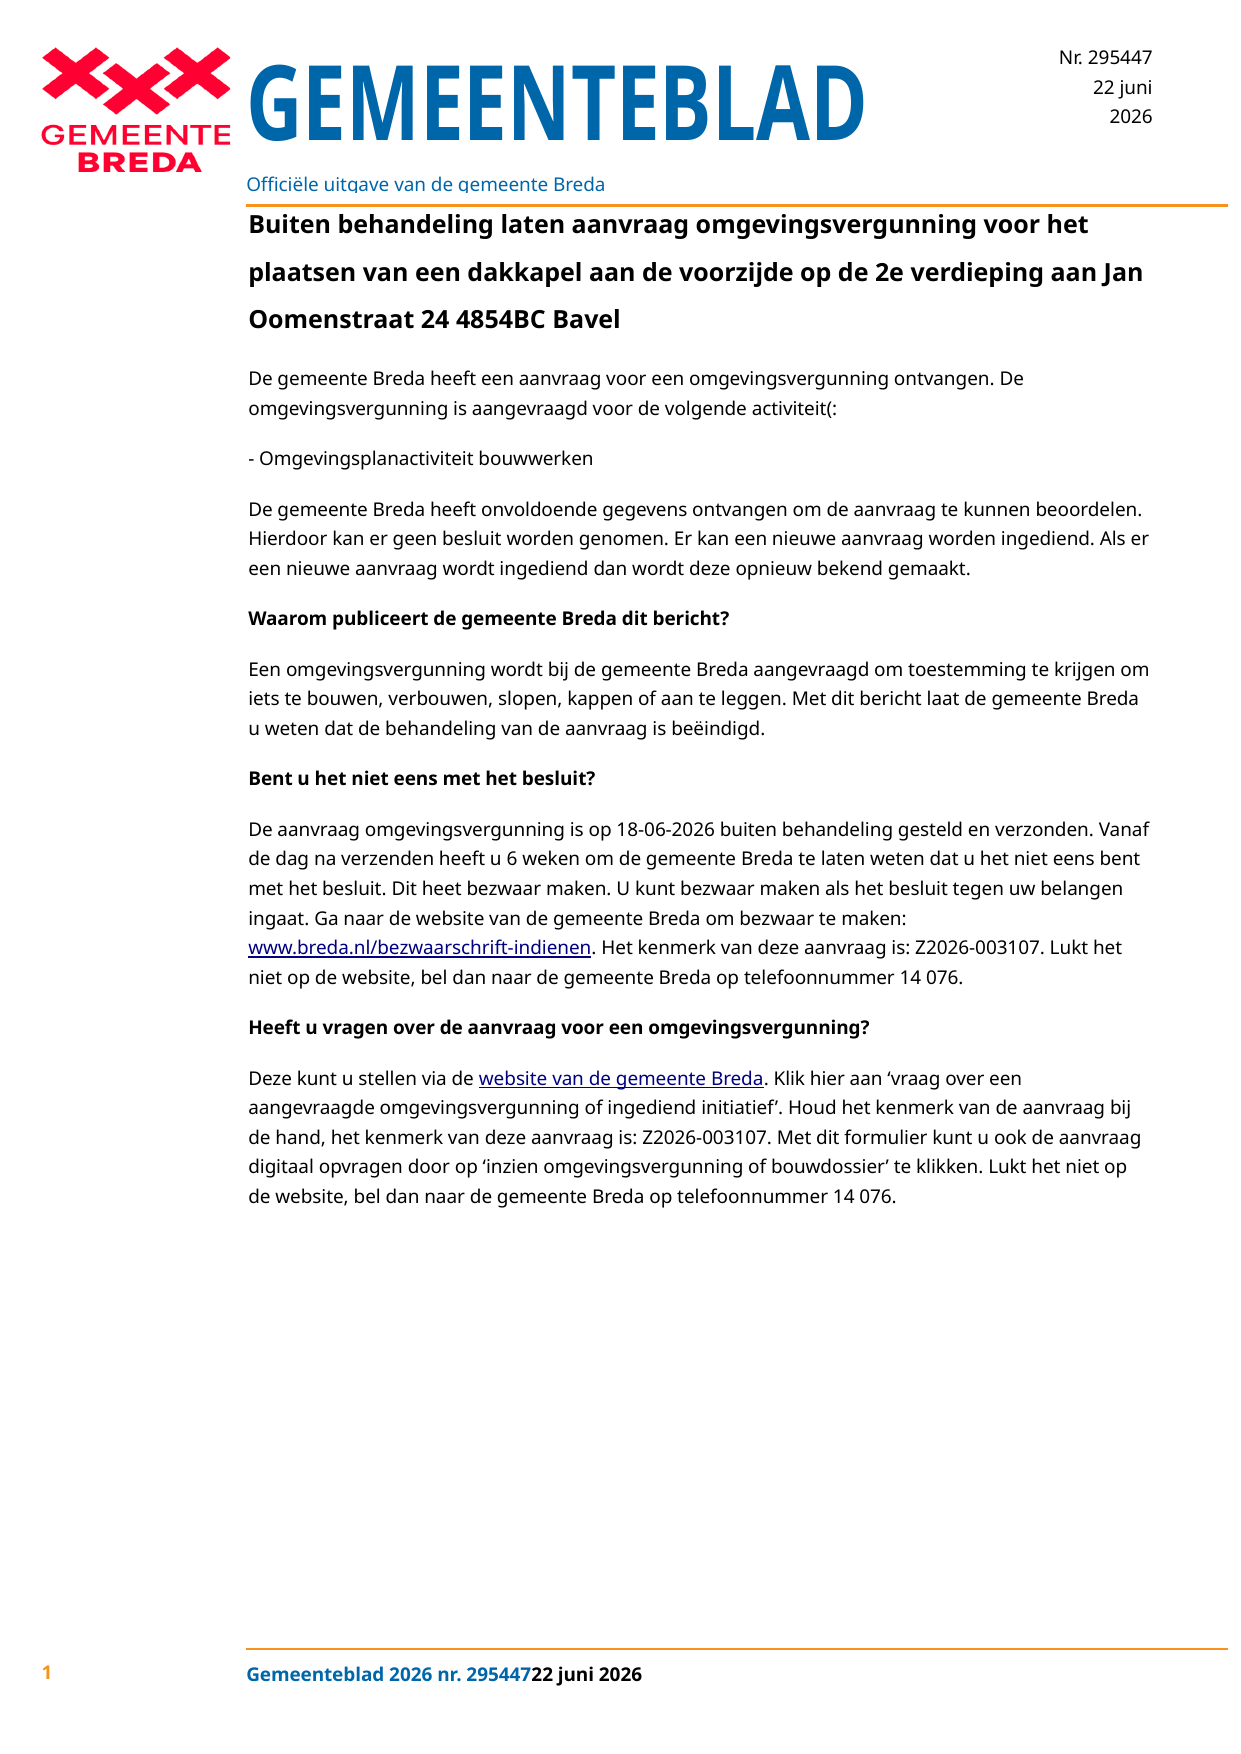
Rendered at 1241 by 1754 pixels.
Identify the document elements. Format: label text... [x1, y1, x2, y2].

text De gemeente Breda heeft een aanvraag voor een omgevingsvergunning ontvangen. De omgevingsvergunning is aangevraagd voor de volgende activiteit(: [248, 366, 1152, 421]
text Een omgevingsvergunning wordt bij de gemeente Breda aangevraagd om toestemming te krijgen om iets te bouwen, verbouwen, slopen, kappen of aan te leggen. Met dit bericht laat de gemeente Breda u weten dat de behandeling van de aanvraag is beëindigd. [248, 656, 1152, 741]
text Buiten behandeling laten aanvraag omgevingsvergunning voor het plaatsen van een dakkapel aan de voorzijde op de 2e verdieping aan Jan Oomenstraat 24 4854BC Bavel [248, 207, 1152, 336]
picture [41, 47, 231, 172]
text De aanvraag omgevingsvergunning is op 18-06-2026 buiten behandeling gesteld en verzonden. Vanaf de dag na verzenden heeft u 6 weken om de gemeente Breda te laten weten dat u het niet eens bent met het besluit. Dit heet bezwaar maken. U kunt bezwaar maken als het besluit tegen uw belangen ingaat. Ga naar de website van de gemeente Breda om bezwaar te maken: www.breda.nl/bezwaarschrift-indienen. Het kenmerk van deze aanvraag is: Z2026-003107. Lukt het niet op de website, bel dan naar de gemeente Breda op telefoonnummer 14 076. [248, 816, 1152, 989]
text - Omgevingsplanactiviteit bouwwerken [248, 446, 1152, 471]
text De gemeente Breda heeft onvoldoende gegevens ontvangen om de aanvraag te kunnen beoordelen. Hierdoor kan er geen besluit worden genomen. Er kan een nieuwe aanvraag worden ingediend. Als er een nieuwe aanvraag wordt ingediend dan wordt deze opnieuw bekend gemaakt. [248, 496, 1152, 581]
text Deze kunt u stellen via de website van de gemeente Breda. Klik hier aan ‘vraag over een aangevraagde omgevingsvergunning of ingediend initiatief’. Houd het kenmerk van de aanvraag bij de hand, het kenmerk van deze aanvraag is: Z2026-003107. Met dit formulier kunt u ook de aanvraag digitaal opvragen door op ‘inzien omgevingsvergunning of bouwdossier’ te klikken. Lukt het niet op de website, bel dan naar de gemeente Breda op telefoonnummer 14 076. [248, 1065, 1152, 1209]
text Bent u het niet eens met het besluit? [248, 766, 1152, 791]
text Waarom publiceert de gemeente Breda dit bericht? [248, 606, 1152, 631]
text Heeft u vragen over de aanvraag voor een omgevingsvergunning? [248, 1014, 1152, 1040]
